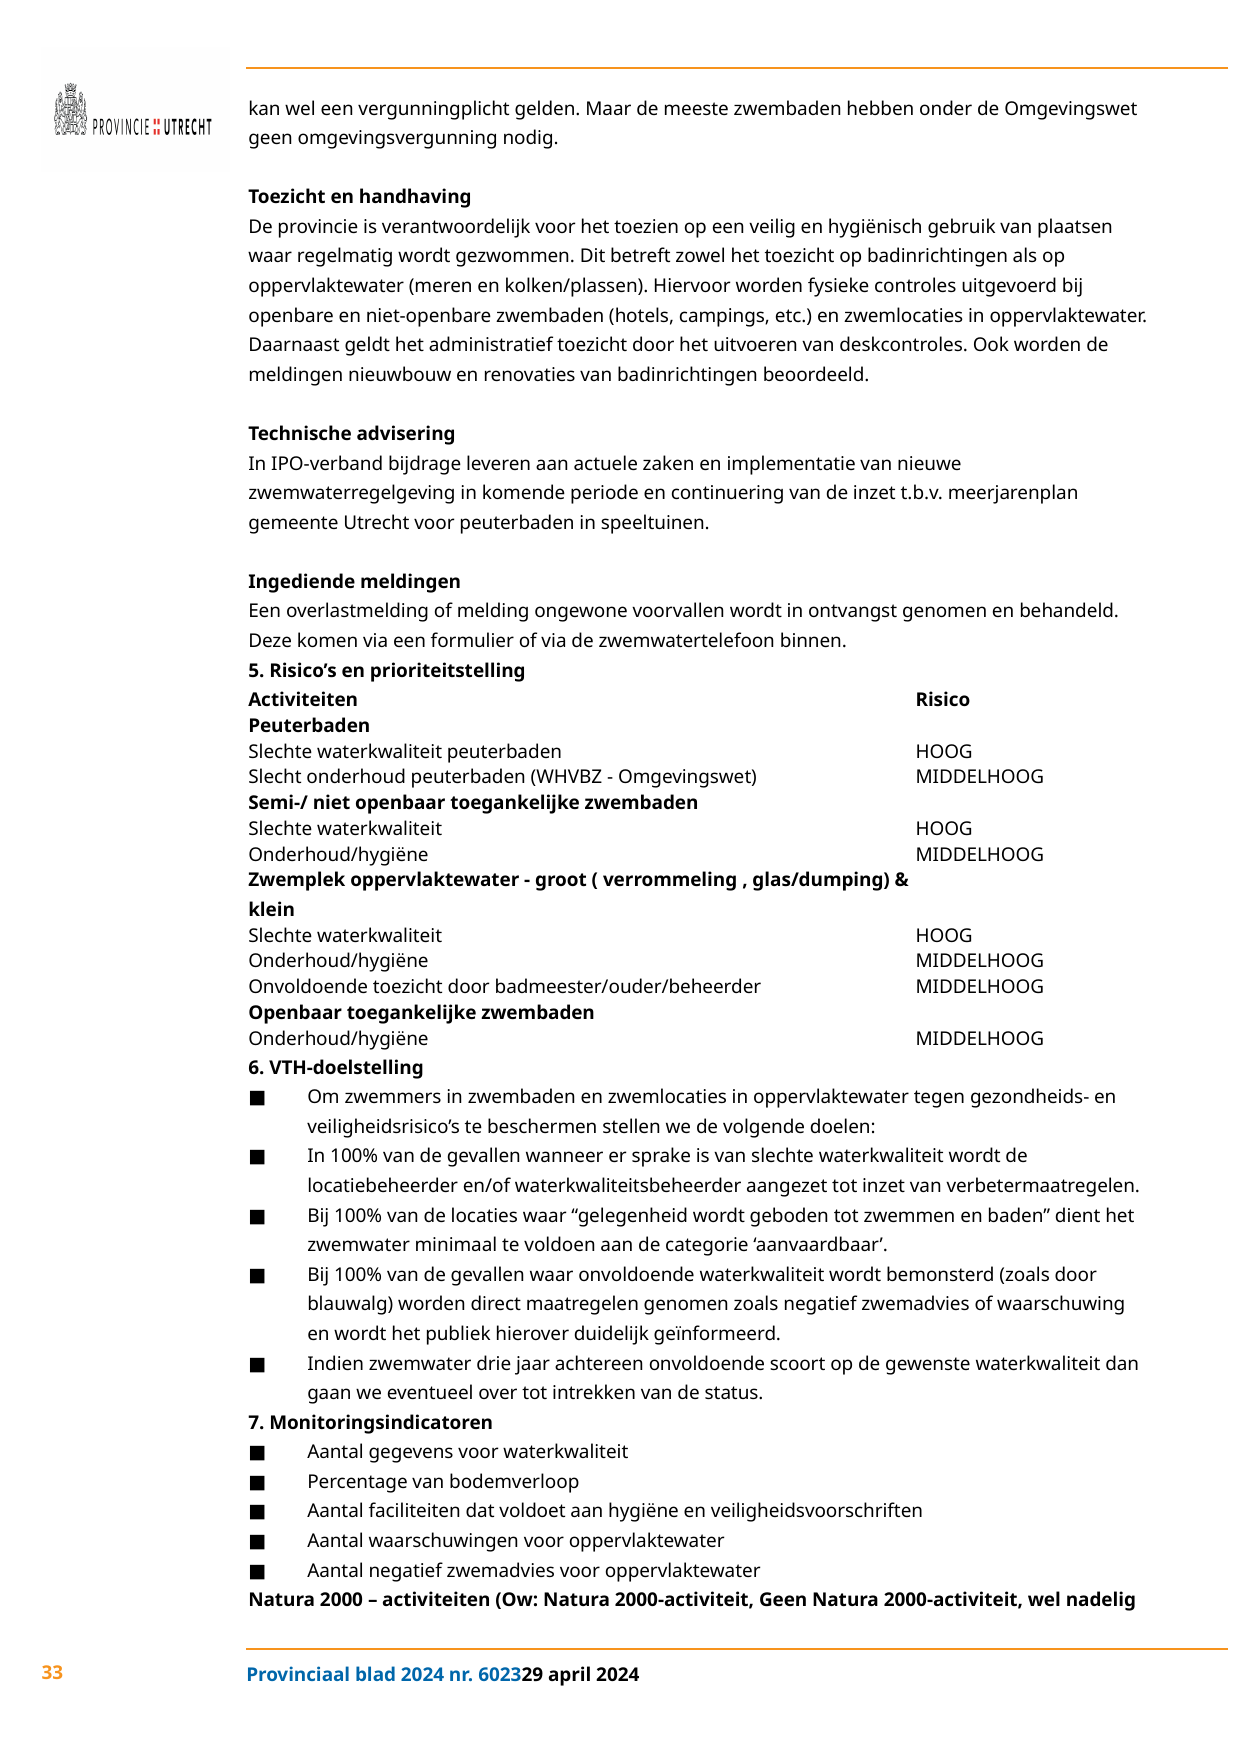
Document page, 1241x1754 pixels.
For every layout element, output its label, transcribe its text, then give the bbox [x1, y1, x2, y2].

table_cell Slecht onderhoud peuterbaden (WHVBZ - Omgevingswet) [248, 764, 915, 789]
text 6. VTH-doelstelling [248, 1054, 1152, 1079]
table_cell MIDDELHOOG [915, 1025, 1152, 1051]
table_cell Semi-/ niet openbaar toegankelijke zwembaden [248, 790, 915, 815]
table_cell Slechte waterkwaliteit peuterbaden [248, 738, 915, 764]
table_cell Onderhoud/hygiëne [248, 1025, 915, 1051]
list Aantal negatief zwemadvies voor oppervlaktewater [248, 1557, 1152, 1582]
table_cell Onderhoud/hygiëne [248, 841, 915, 867]
table_cell MIDDELHOOG [915, 764, 1152, 789]
text kan wel een vergunningplicht gelden. Maar de meeste zwembaden hebben onder de Omgevingswet geen omgevingsvergunning nodig. [248, 95, 1152, 150]
table_cell MIDDELHOOG [915, 841, 1152, 867]
list Indien zwemwater drie jaar achtereen onvoldoende scoort op de gewenste waterkwaliteit dan gaan we eventueel over tot intrekken van de status. [248, 1350, 1152, 1405]
list Aantal gegevens voor waterkwaliteit [248, 1438, 1152, 1464]
list Aantal waarschuwingen voor oppervlaktewater [248, 1527, 1152, 1553]
table_cell Slechte waterkwaliteit [248, 922, 915, 948]
list Om zwemmers in zwembaden en zwemlocaties in oppervlaktewater tegen gezondheids- en veiligheidsrisico’s te beschermen stellen we de volgende doelen: [248, 1083, 1152, 1139]
text 5. Risico’s en prioriteitstelling [248, 657, 1152, 683]
table_cell [915, 999, 1152, 1025]
text Een overlastmelding of melding ongewone voorvallen wordt in ontvangst genomen en behandeld. Deze komen via een formulier of via de zwemwatertelefoon binnen. [248, 598, 1152, 653]
table_cell Peuterbaden [248, 712, 915, 738]
table_cell [915, 790, 1152, 815]
table_cell Openbaar toegankelijke zwembaden [248, 999, 915, 1025]
text Ingediende meldingen [248, 568, 1152, 594]
table_cell Slechte waterkwaliteit [248, 815, 915, 841]
table_cell [915, 712, 1152, 738]
table_cell HOOG [915, 815, 1152, 841]
table_cell HOOG [915, 738, 1152, 764]
text Technische advisering [248, 420, 1152, 446]
table_cell HOOG [915, 922, 1152, 948]
picture [41, 47, 231, 172]
list Aantal faciliteiten dat voldoet aan hygiëne en veiligheidsvoorschriften [248, 1498, 1152, 1523]
table_cell [915, 867, 1152, 922]
table_header Risico [915, 687, 1152, 712]
list Bij 100% van de locaties waar “gelegenheid wordt geboden tot zwemmen en baden” dient het zwemwater minimaal te voldoen aan de categorie ‘aanvaardbaar’. [248, 1202, 1152, 1257]
table_cell MIDDELHOOG [915, 948, 1152, 973]
list In 100% van de gevallen wanneer er sprake is van slechte waterkwaliteit wordt de locatiebeheerder en/of waterkwaliteitsbeheerder aangezet tot inzet van verbetermaatregelen. [248, 1143, 1152, 1198]
table_header Activiteiten [248, 687, 915, 712]
text De provincie is verantwoordelijk voor het toezien op een veilig en hygiënisch gebruik van plaatsen waar regelmatig wordt gezwommen. Dit betreft zowel het toezicht op badinrichtingen als op oppervlaktewater (meren en kolken/plassen). Hiervoor worden fysieke controles uitgevoerd bij openbare en niet-openbare zwembaden (hotels, campings, etc.) en zwemlocaties in oppervlaktewater. Daarnaast geldt het administratief toezicht door het uitvoeren van deskcontroles. Ook worden de meldingen nieuwbouw en renovaties van badinrichtingen beoordeeld. [248, 213, 1152, 387]
list Bij 100% van de gevallen waar onvoldoende waterkwaliteit wordt bemonsterd (zoals door blauwalg) worden direct maatregelen genomen zoals negatief zwemadvies of waarschuwing en wordt het publiek hierover duidelijk geïnformeerd. [248, 1261, 1152, 1346]
table_cell Onderhoud/hygiëne [248, 948, 915, 973]
list Percentage van bodemverloop [248, 1468, 1152, 1494]
text Natura 2000 – activiteiten (Ow: Natura 2000-activiteit, Geen Natura 2000-activiteit, wel nadelig [248, 1586, 1152, 1612]
table_cell Onvoldoende toezicht door badmeester/ouder/beheerder [248, 974, 915, 999]
table_cell MIDDELHOOG [915, 974, 1152, 999]
text 7. Monitoringsindicatoren [248, 1409, 1152, 1434]
text Toezicht en handhaving [248, 183, 1152, 209]
text In IPO-verband bijdrage leveren aan actuele zaken en implementatie van nieuwe zwemwaterregelgeving in komende periode en continuering van de inzet t.b.v. meerjarenplan gemeente Utrecht voor peuterbaden in speeltuinen. [248, 450, 1152, 535]
table_cell Zwemplek oppervlaktewater - groot ( verrommeling , glas/dumping) & klein [248, 867, 915, 922]
